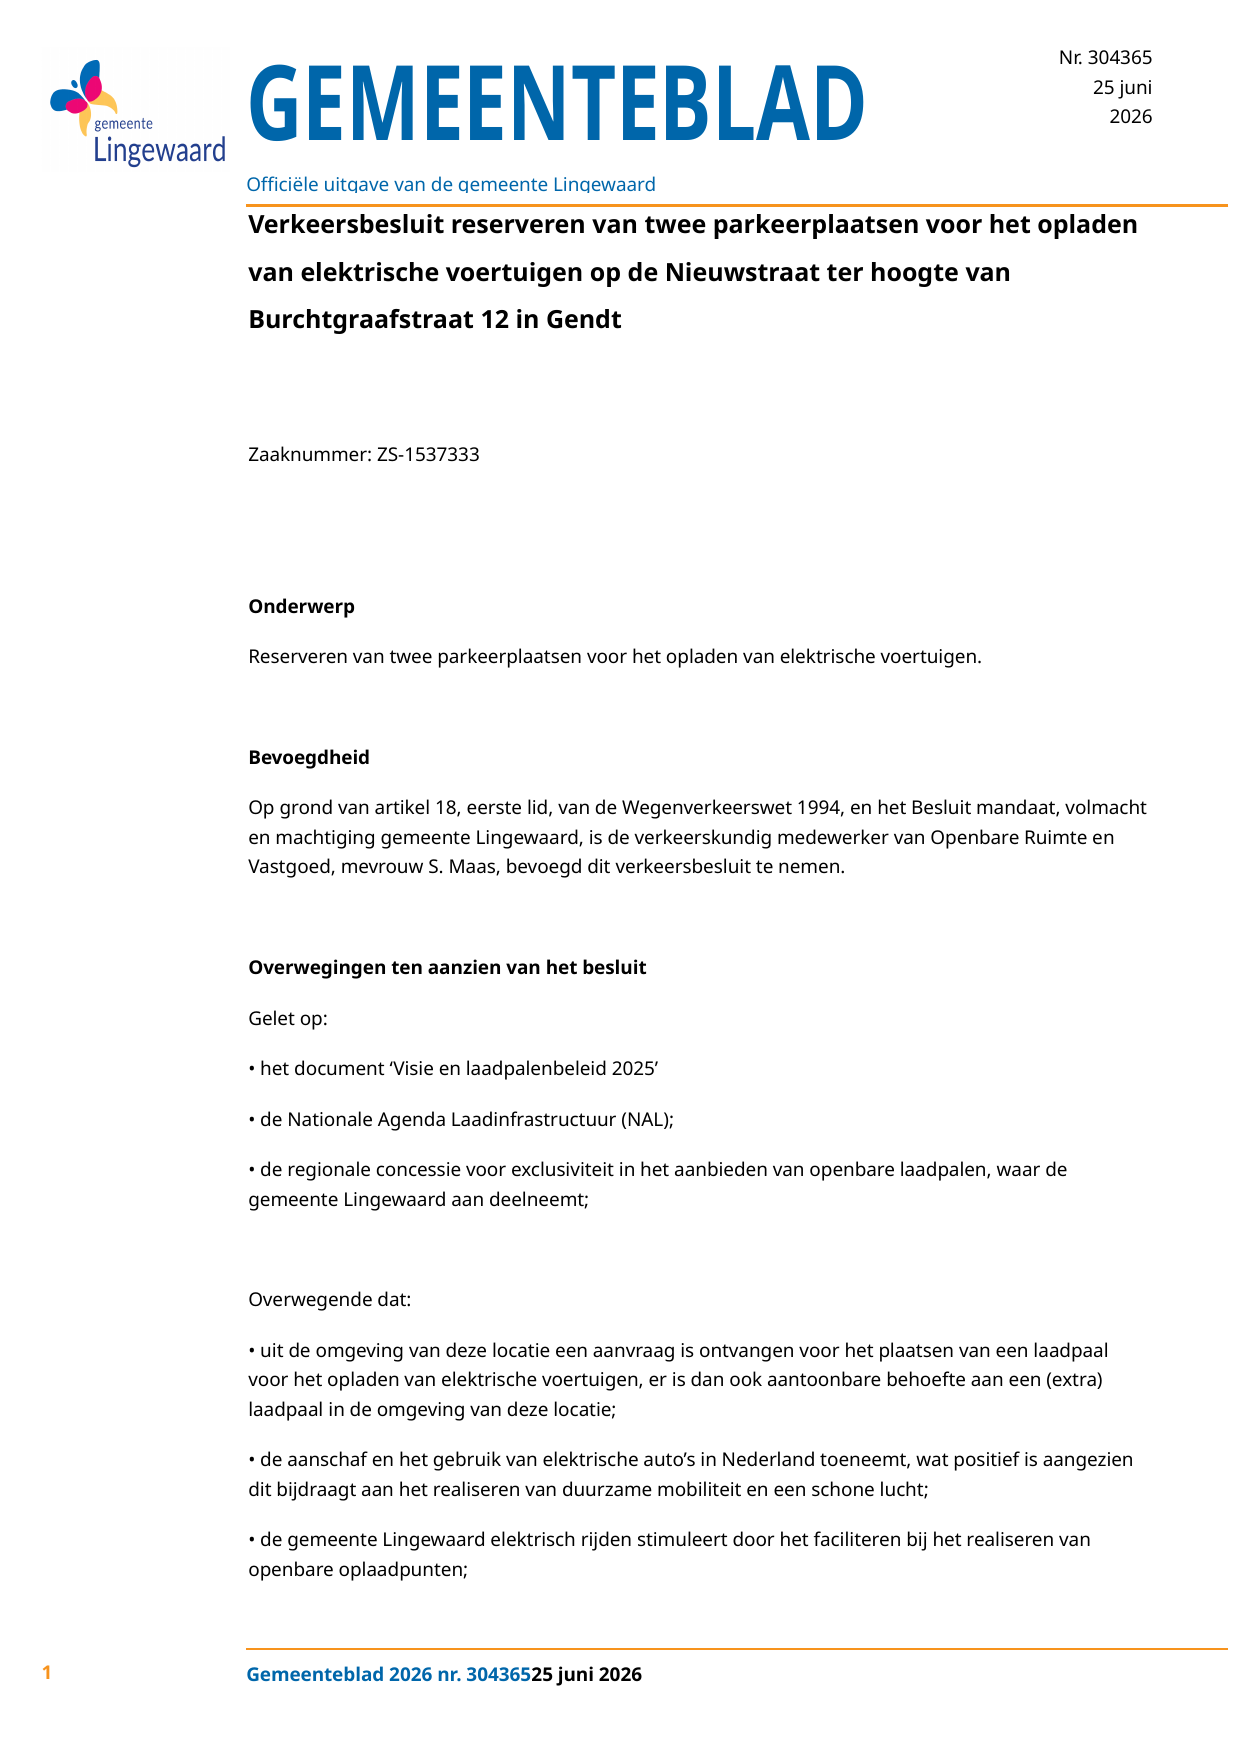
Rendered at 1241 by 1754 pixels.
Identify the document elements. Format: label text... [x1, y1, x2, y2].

text Reserveren van twee parkeerplaatsen voor het opladen van elektrische voertuigen. [248, 643, 1152, 669]
text • de gemeente Lingewaard elektrisch rijden stimuleert door het faciliteren bij het realiseren van openbare oplaadpunten; [248, 1527, 1152, 1582]
text Overwegende dat: [248, 1287, 1152, 1312]
picture [41, 47, 231, 172]
text • uit de omgeving van deze locatie een aanvraag is ontvangen voor het plaatsen van een laadpaal voor het opladen van elektrische voertuigen, er is dan ook aantoonbare behoefte aan een (extra) laadpaal in de omgeving van deze locatie; [248, 1337, 1152, 1422]
text Onderwerp [248, 593, 1152, 619]
text Op grond van artikel 18, eerste lid, van de Wegenverkeerswet 1994, en het Besluit mandaat, volmacht en machtiging gemeente Lingewaard, is de verkeerskundig medewerker van Openbare Ruimte en Vastgoed, mevrouw S. Maas, bevoegd dit verkeersbesluit te nemen. [248, 794, 1152, 879]
text • de aanschaf en het gebruik van elektrische auto’s in Nederland toeneemt, wat positief is aangezien dit bijdraagt aan het realiseren van duurzame mobiliteit en een schone lucht; [248, 1447, 1152, 1502]
text Gelet op: [248, 1005, 1152, 1031]
text Bevoegdheid [248, 744, 1152, 770]
text • de regionale concessie voor exclusiviteit in het aanbieden van openbare laadpalen, waar de gemeente Lingewaard aan deelneemt; [248, 1156, 1152, 1212]
text • het document ‘Visie en laadpalenbeleid 2025’ [248, 1055, 1152, 1081]
text Overwegingen ten aanzien van het besluit [248, 954, 1152, 980]
text Verkeersbesluit reserveren van twee parkeerplaatsen voor het opladen van elektrische voertuigen op de Nieuwstraat ter hoogte van Burchtgraafstraat 12 in Gendt [248, 207, 1152, 336]
text • de Nationale Agenda Laadinfrastructuur (NAL); [248, 1106, 1152, 1132]
text Zaaknummer: ZS-1537333 [248, 442, 1152, 467]
